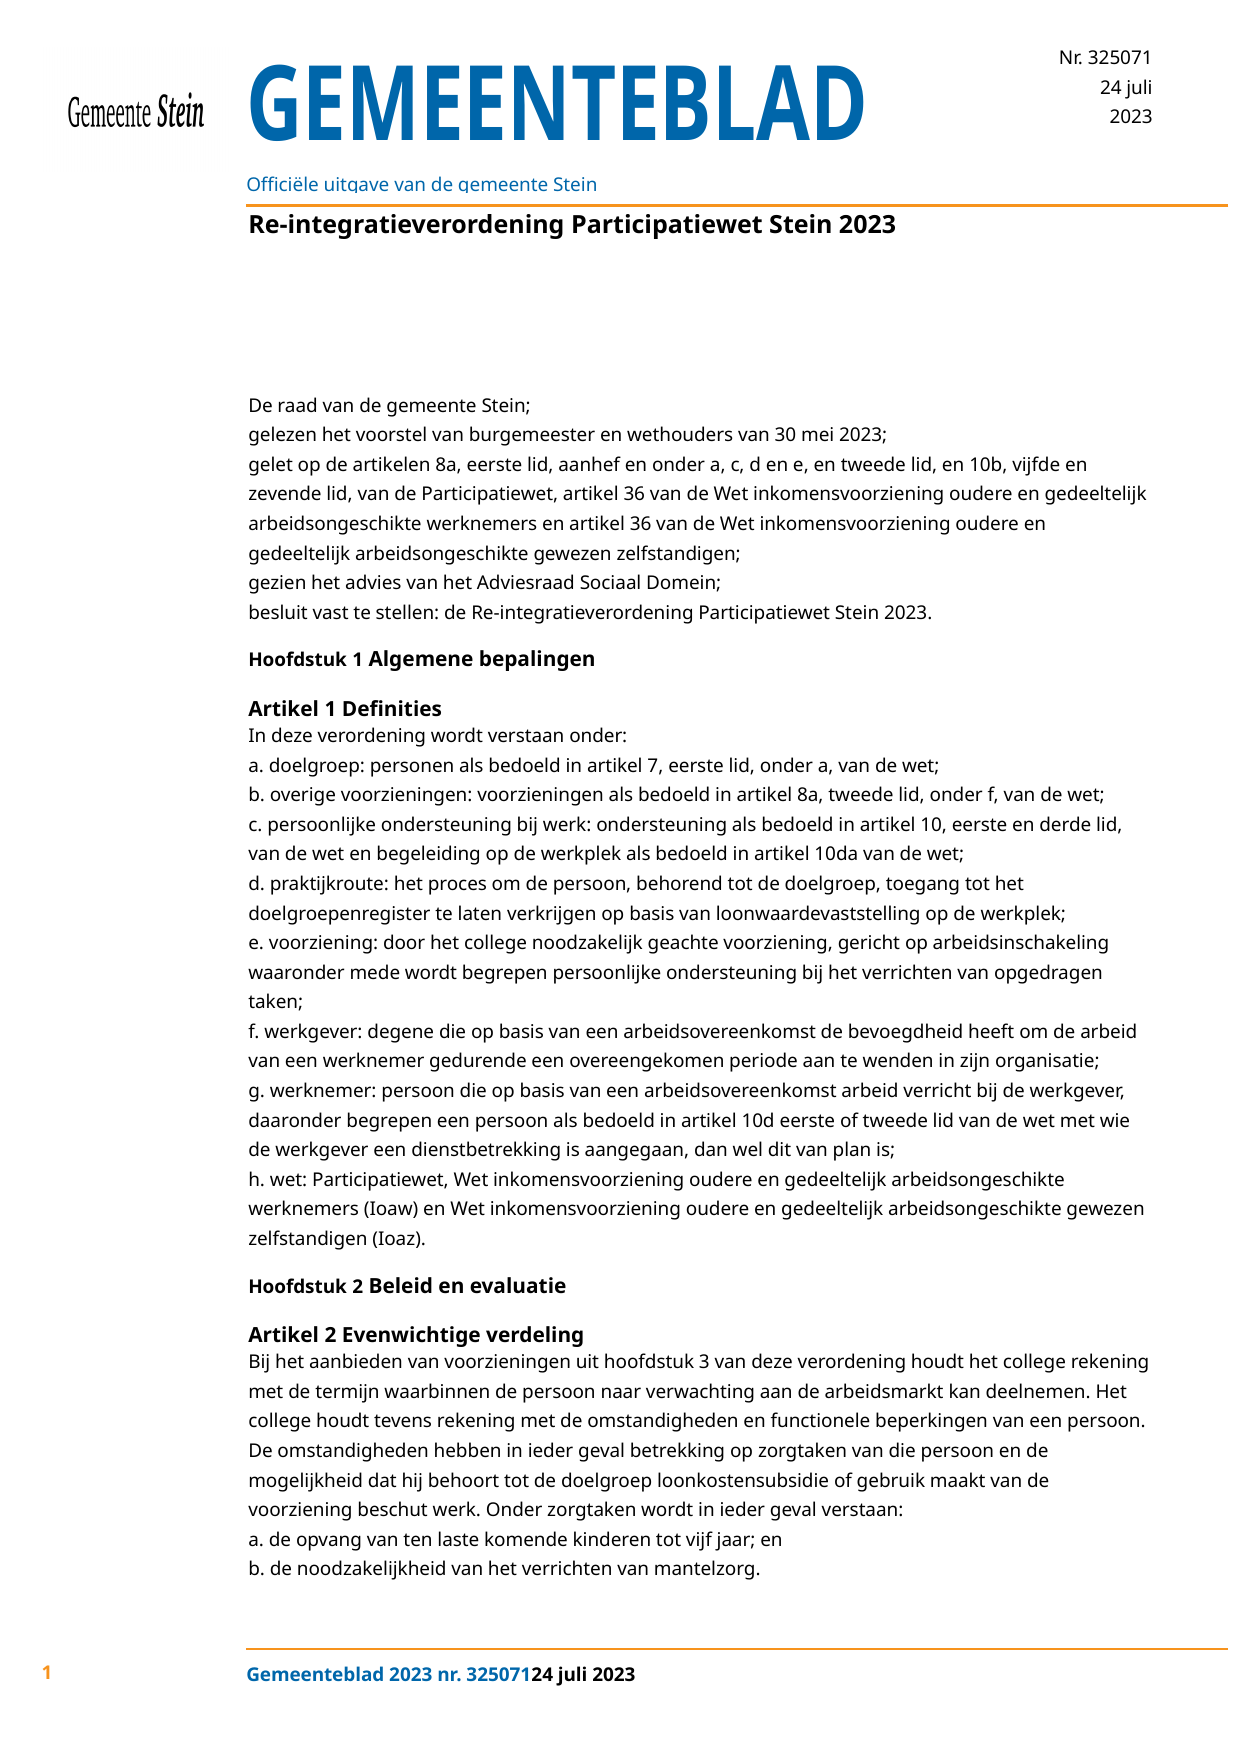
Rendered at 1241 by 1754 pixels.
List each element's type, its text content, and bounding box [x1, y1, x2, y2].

text h. wet: Participatiewet, Wet inkomensvoorziening oudere en gedeeltelijk arbeidsongeschikte werknemers (Ioaw) en Wet inkomensvoorziening oudere en gedeeltelijk arbeidsongeschikte gewezen zelfstandigen (Ioaz). [248, 1166, 1152, 1251]
text In deze verordening wordt verstaan onder: [248, 722, 1152, 748]
text g. werknemer: persoon die op basis van een arbeidsovereenkomst arbeid verricht bij de werkgever, daaronder begrepen een persoon als bedoeld in artikel 10d eerste of tweede lid van de wet met wie de werkgever een dienstbetrekking is aangegaan, dan wel dit van plan is; [248, 1077, 1152, 1162]
text besluit vast te stellen: de Re-integratieverordening Participatiewet Stein 2023. [248, 599, 1152, 625]
text Artikel 2 Evenwichtige verdeling [248, 1320, 1152, 1348]
text a. doelgroep: personen als bedoeld in artikel 7, eerste lid, onder a, van de wet; [248, 752, 1152, 778]
text c. persoonlijke ondersteuning bij werk: ondersteuning als bedoeld in artikel 10, eerste en derde lid, van de wet en begeleiding op de werkplek als bedoeld in artikel 10da van de wet; [248, 811, 1152, 866]
text Bij het aanbieden van voorzieningen uit hoofdstuk 3 van deze verordening houdt het college rekening met de termijn waarbinnen de persoon naar verwachting aan de arbeidsmarkt kan deelnemen. Het college houdt tevens rekening met de omstandigheden en functionele beperkingen van een persoon. De omstandigheden hebben in ieder geval betrekking op zorgtaken van die persoon en de mogelijkheid dat hij behoort tot de doelgroep loonkostensubsidie of gebruik maakt van de voorziening beschut werk. Onder zorgtaken wordt in ieder geval verstaan: [248, 1348, 1152, 1522]
text b. de noodzakelijkheid van het verrichten van mantelzorg. [248, 1556, 1152, 1581]
text gezien het advies van het Adviesraad Sociaal Domein; [248, 569, 1152, 595]
picture [41, 47, 231, 172]
text a. de opvang van ten laste komende kinderen tot vijf jaar; en [248, 1526, 1152, 1552]
text d. praktijkroute: het proces om de persoon, behorend tot de doelgroep, toegang tot het doelgroepenregister te laten verkrijgen op basis van loonwaardevaststelling op de werkplek; [248, 870, 1152, 926]
text f. werkgever: degene die op basis van een arbeidsovereenkomst de bevoegdheid heeft om de arbeid van een werknemer gedurende een overeengekomen periode aan te wenden in zijn organisatie; [248, 1018, 1152, 1073]
text e. voorziening: door het college noodzakelijk geachte voorziening, gericht op arbeidsinschakeling waaronder mede wordt begrepen persoonlijke ondersteuning bij het verrichten van opgedragen taken; [248, 929, 1152, 1014]
text gelet op de artikelen 8a, eerste lid, aanhef en onder a, c, d en e, en tweede lid, en 10b, vijfde en zevende lid, van de Participatiewet, artikel 36 van de Wet inkomensvoorziening oudere en gedeeltelijk arbeidsongeschikte werknemers en artikel 36 van de Wet inkomensvoorziening oudere en gedeeltelijk arbeidsongeschikte gewezen zelfstandigen; [248, 451, 1152, 566]
text Re-integratieverordening Participatiewet Stein 2023 [248, 207, 1152, 241]
text gelezen het voorstel van burgemeester en wethouders van 30 mei 2023; [248, 421, 1152, 447]
text Hoofdstuk 1 Algemene bepalingen [248, 644, 1152, 673]
text Artikel 1 Definities [248, 694, 1152, 722]
text Hoofdstuk 2 Beleid en evaluatie [248, 1271, 1152, 1299]
text b. overige voorzieningen: voorzieningen als bedoeld in artikel 8a, tweede lid, onder f, van de wet; [248, 781, 1152, 807]
text De raad van de gemeente Stein; [248, 392, 1152, 418]
